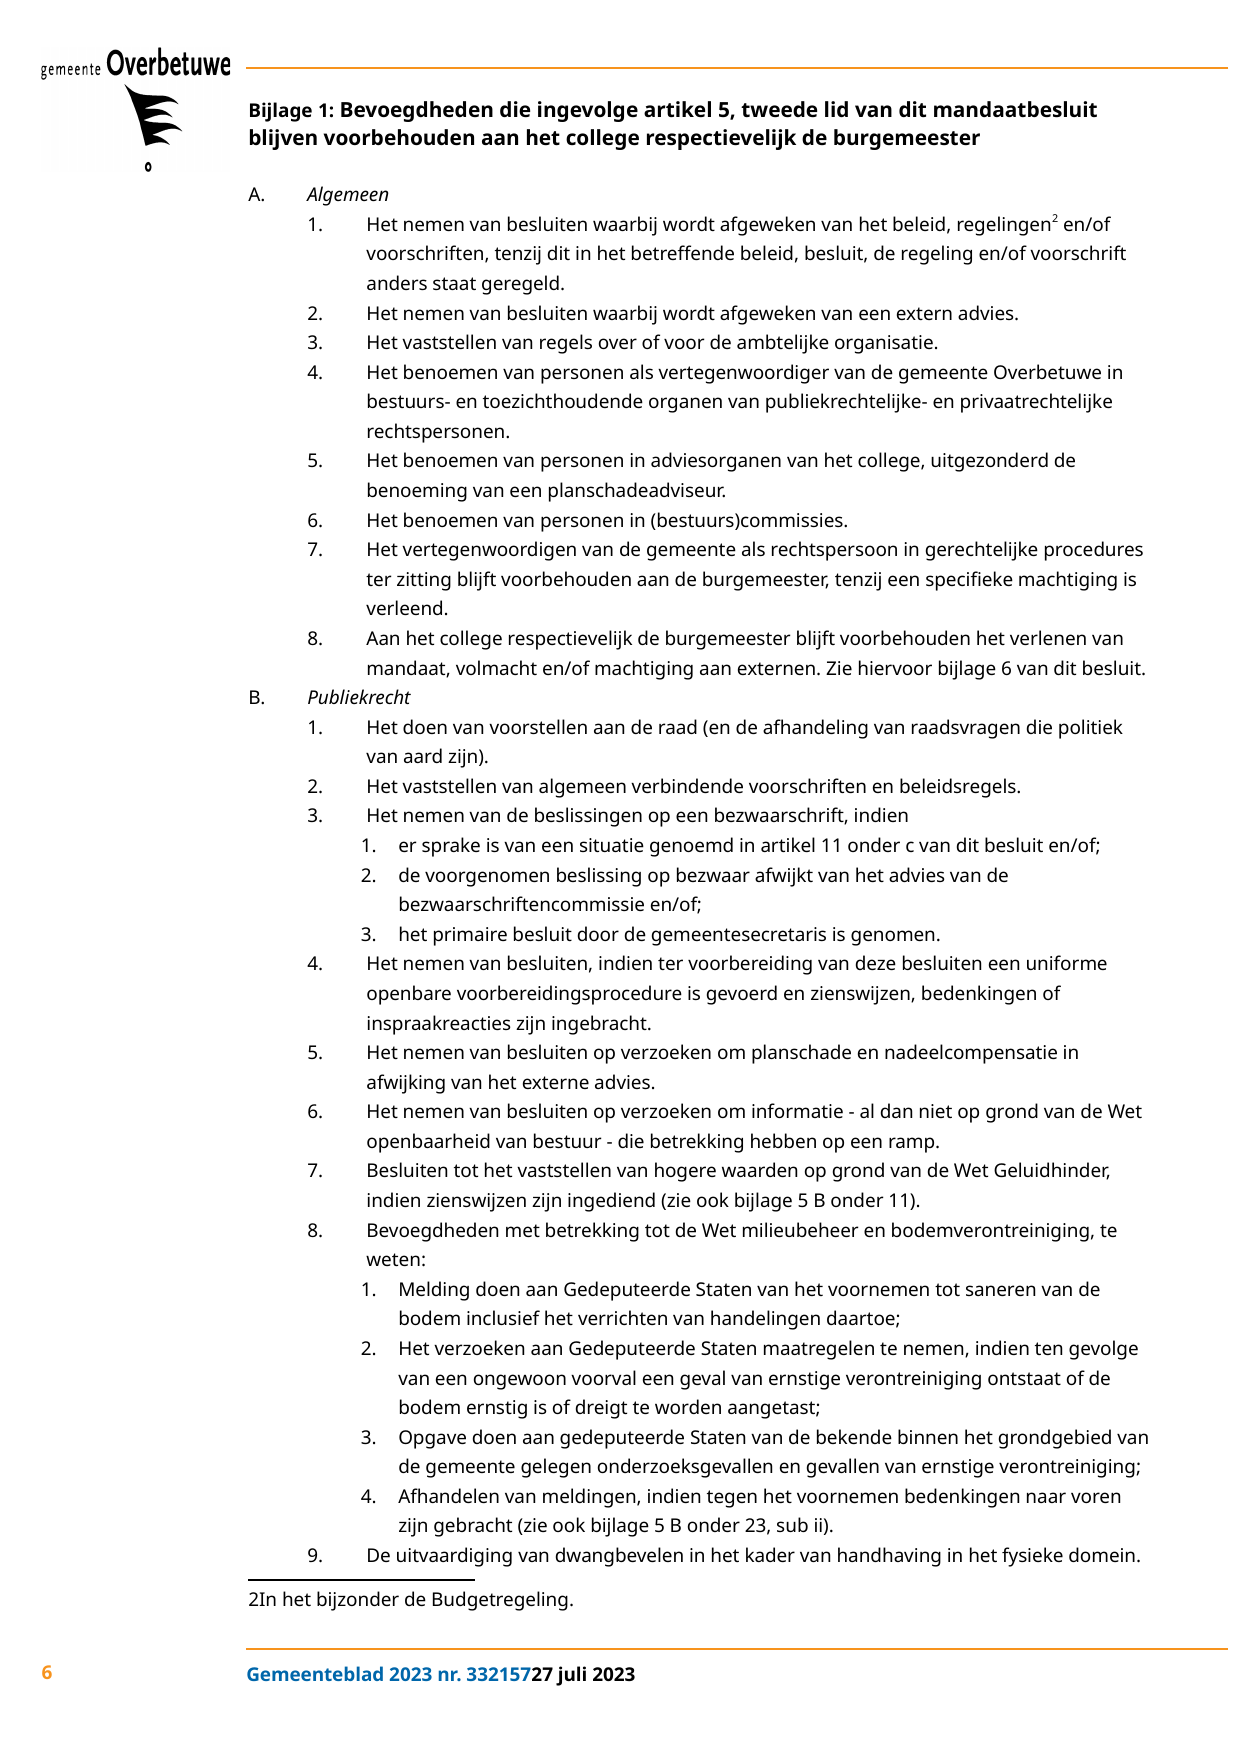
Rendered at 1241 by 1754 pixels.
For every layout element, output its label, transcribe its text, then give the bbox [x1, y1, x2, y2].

list Besluiten tot het vaststellen van hogere waarden op grond van de Wet Geluidhinder, indien zienswijzen zijn ingediend (zie ook bijlage 5 B onder 11). [307, 1158, 1152, 1213]
list Melding doen aan Gedeputeerde Staten van het voornemen tot saneren van de bodem inclusief het verrichten van handelingen daartoe; [361, 1276, 1152, 1331]
list Opgave doen aan gedeputeerde Staten van de bekende binnen het grondgebied van de gemeente gelegen onderzoeksgevallen en gevallen van ernstige verontreiniging; [361, 1424, 1152, 1479]
list Aan het college respectievelijk de burgemeester blijft voorbehouden het verlenen van mandaat, volmacht en/of machtiging aan externen. Zie hiervoor bijlage 6 van dit besluit. [307, 625, 1152, 680]
picture [41, 47, 231, 172]
list Het nemen van besluiten, indien ter voorbereiding van deze besluiten een uniforme openbare voorbereidingsprocedure is gevoerd en zienswijzen, bedenkingen of inspraakreacties zijn ingebracht. [307, 951, 1152, 1035]
list Het vaststellen van regels over of voor de ambtelijke organisatie. [307, 329, 1152, 355]
list Het nemen van besluiten waarbij wordt afgeweken van een extern advies. [307, 300, 1152, 325]
list De uitvaardiging van dwangbevelen in het kader van handhaving in het fysieke domein. [307, 1542, 1152, 1568]
list Algemeen [248, 181, 1152, 207]
list Bevoegdheden met betrekking tot de Wet milieubeheer en bodemverontreiniging, te weten: [307, 1217, 1152, 1272]
list Het benoemen van personen in adviesorganen van het college, uitgezonderd de benoeming van een planschadeadviseur. [307, 448, 1152, 503]
list Het doen van voorstellen aan de raad (en de afhandeling van raadsvragen die politiek van aard zijn). [307, 714, 1152, 769]
list het primaire besluit door de gemeentesecretaris is genomen. [361, 921, 1152, 947]
list Het vertegenwoordigen van de gemeente als rechtspersoon in gerechtelijke procedures ter zitting blijft voorbehouden aan de burgemeester, tenzij een specifieke machtiging is verleend. [307, 536, 1152, 621]
list er sprake is van een situatie genoemd in artikel 11 onder c van dit besluit en/of; [361, 832, 1152, 858]
list Het benoemen van personen in (bestuurs)commissies. [307, 507, 1152, 532]
list Het nemen van de beslissingen op een bezwaarschrift, indien [307, 803, 1152, 828]
list Afhandelen van meldingen, indien tegen het voornemen bedenkingen naar voren zijn gebracht (zie ook bijlage 5 B onder 23, sub ii). [361, 1483, 1152, 1538]
list Het nemen van besluiten waarbij wordt afgeweken van het beleid, regelingen en/of voorschriften, tenzij dit in het betreffende beleid, besluit, de regeling en/of voorschrift anders staat geregeld. [307, 211, 1152, 296]
list Het nemen van besluiten op verzoeken om planschade en nadeelcompensatie in afwijking van het externe advies. [307, 1039, 1152, 1094]
list Publiekrecht [248, 684, 1152, 710]
list Het nemen van besluiten op verzoeken om informatie - al dan niet op grond van de Wet openbaarheid van bestuur - die betrekking hebben op een ramp. [307, 1098, 1152, 1154]
list In het bijzonder de Budgetregeling. [248, 1586, 1152, 1612]
list Het verzoeken aan Gedeputeerde Staten maatregelen te nemen, indien ten gevolge van een ongewoon voorval een geval van ernstige verontreiniging ontstaat of de bodem ernstig is of dreigt te worden aangetast; [361, 1335, 1152, 1420]
list Het benoemen van personen als vertegenwoordiger van de gemeente Overbetuwe in bestuurs- en toezichthoudende organen van publiekrechtelijke- en privaatrechtelijke rechtspersonen. [307, 359, 1152, 444]
list de voorgenomen beslissing op bezwaar afwijkt van het advies van de bezwaarschriftencommissie en/of; [361, 862, 1152, 917]
text Bijlage 1: Bevoegdheden die ingevolge artikel 5, tweede lid van dit mandaatbesluit blijven voorbehouden aan het college respectievelijk de burgemeester [248, 95, 1152, 152]
list Het vaststellen van algemeen verbindende voorschriften en beleidsregels. [307, 773, 1152, 799]
